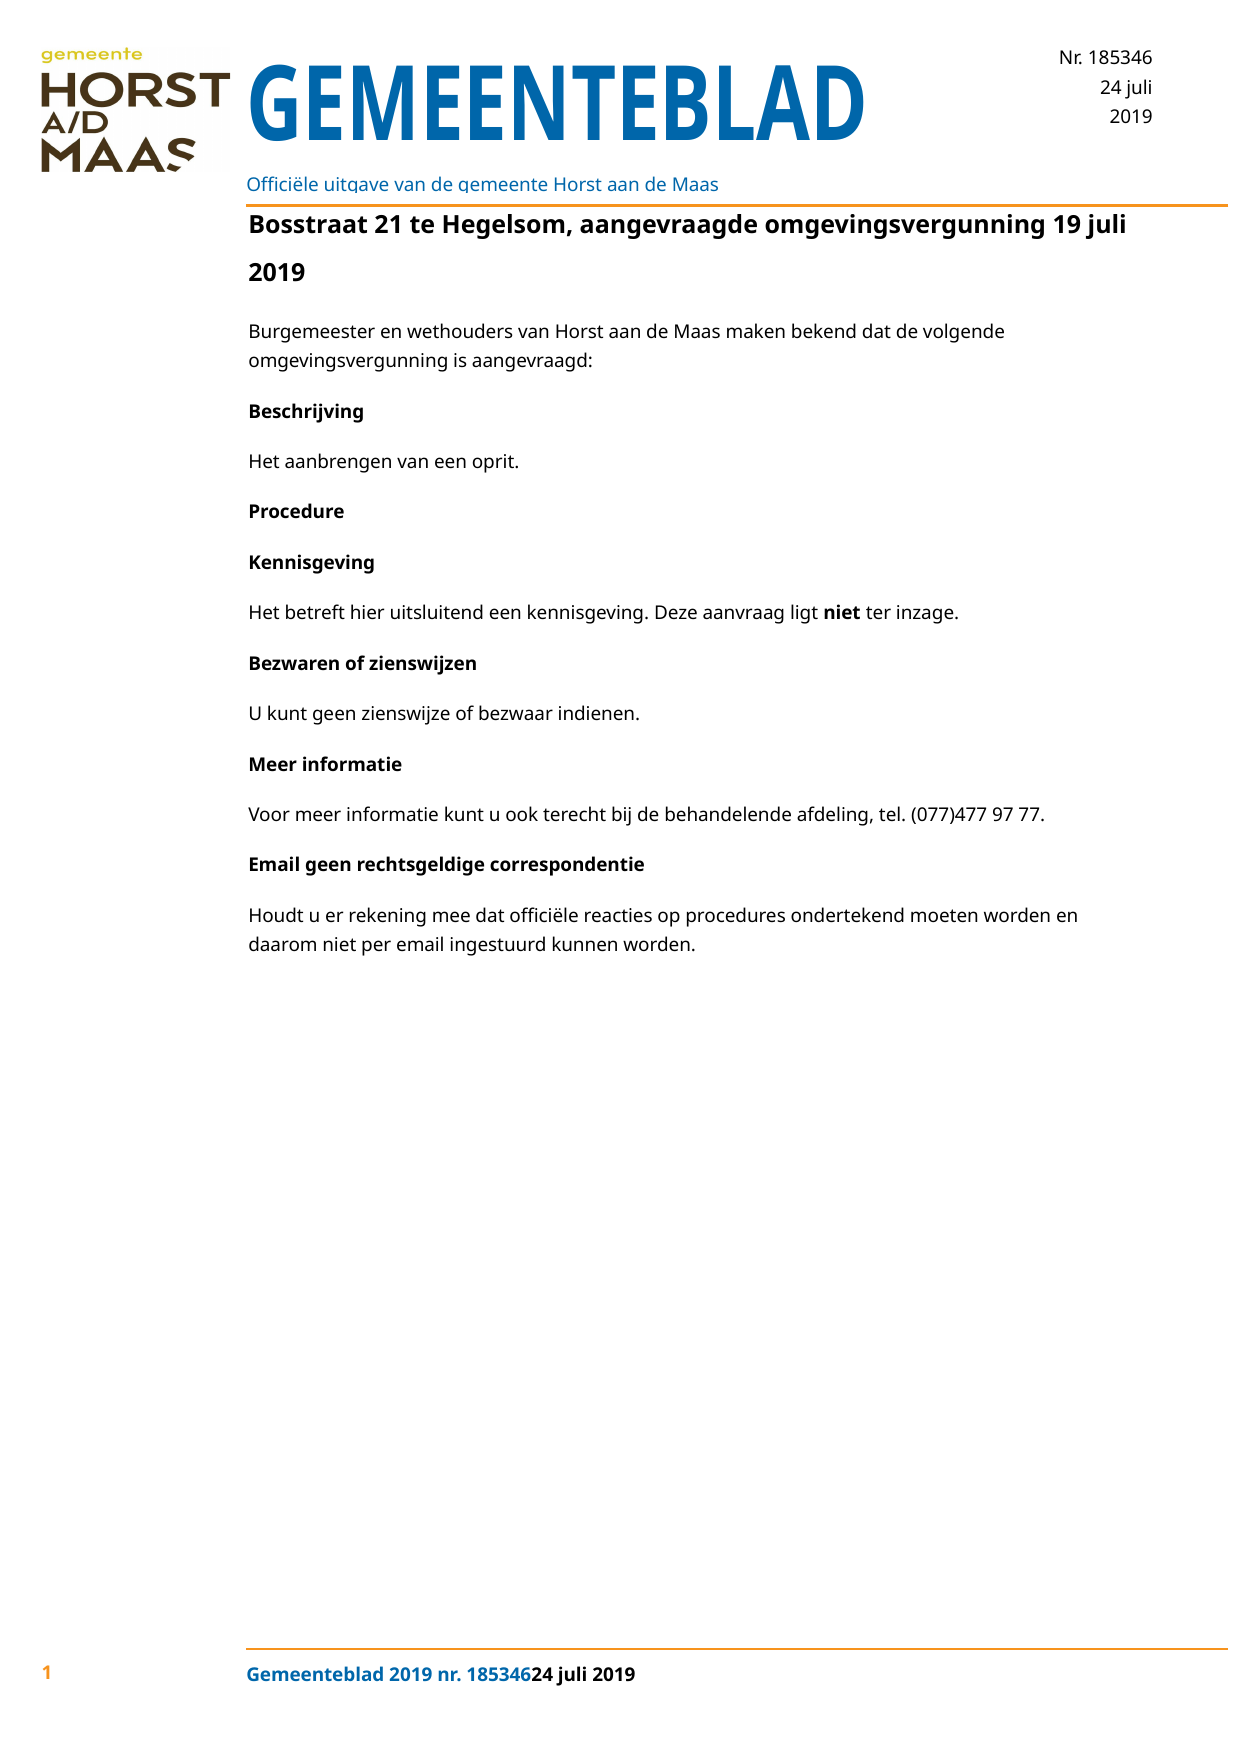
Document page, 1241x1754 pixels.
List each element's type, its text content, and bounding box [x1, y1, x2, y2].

text Meer informatie [248, 751, 1152, 777]
text U kunt geen zienswijze of bezwaar indienen. [248, 700, 1152, 726]
text Houdt u er rekening mee dat officiële reacties op procedures ondertekend moeten worden en daarom niet per email ingestuurd kunnen worden. [248, 902, 1152, 957]
text Het aanbrengen van een oprit. [248, 448, 1152, 474]
picture [41, 47, 231, 172]
text Voor meer informatie kunt u ook terecht bij de behandelende afdeling, tel. (077)477 97 77. [248, 801, 1152, 827]
text Beschrijving [248, 398, 1152, 424]
text Burgemeester en wethouders van Horst aan de Maas maken bekend dat de volgende omgevingsvergunning is aangevraagd: [248, 318, 1152, 373]
text Het betreft hier uitsluitend een kennisgeving. Deze aanvraag ligt niet ter inzage. [248, 599, 1152, 625]
text Bosstraat 21 te Hegelsom, aangevraagde omgevingsvergunning 19 juli 2019 [248, 207, 1152, 288]
text Kennisgeving [248, 549, 1152, 575]
text Email geen rechtsgeldige correspondentie [248, 852, 1152, 877]
text Procedure [248, 499, 1152, 524]
text Bezwaren of zienswijzen [248, 650, 1152, 676]
